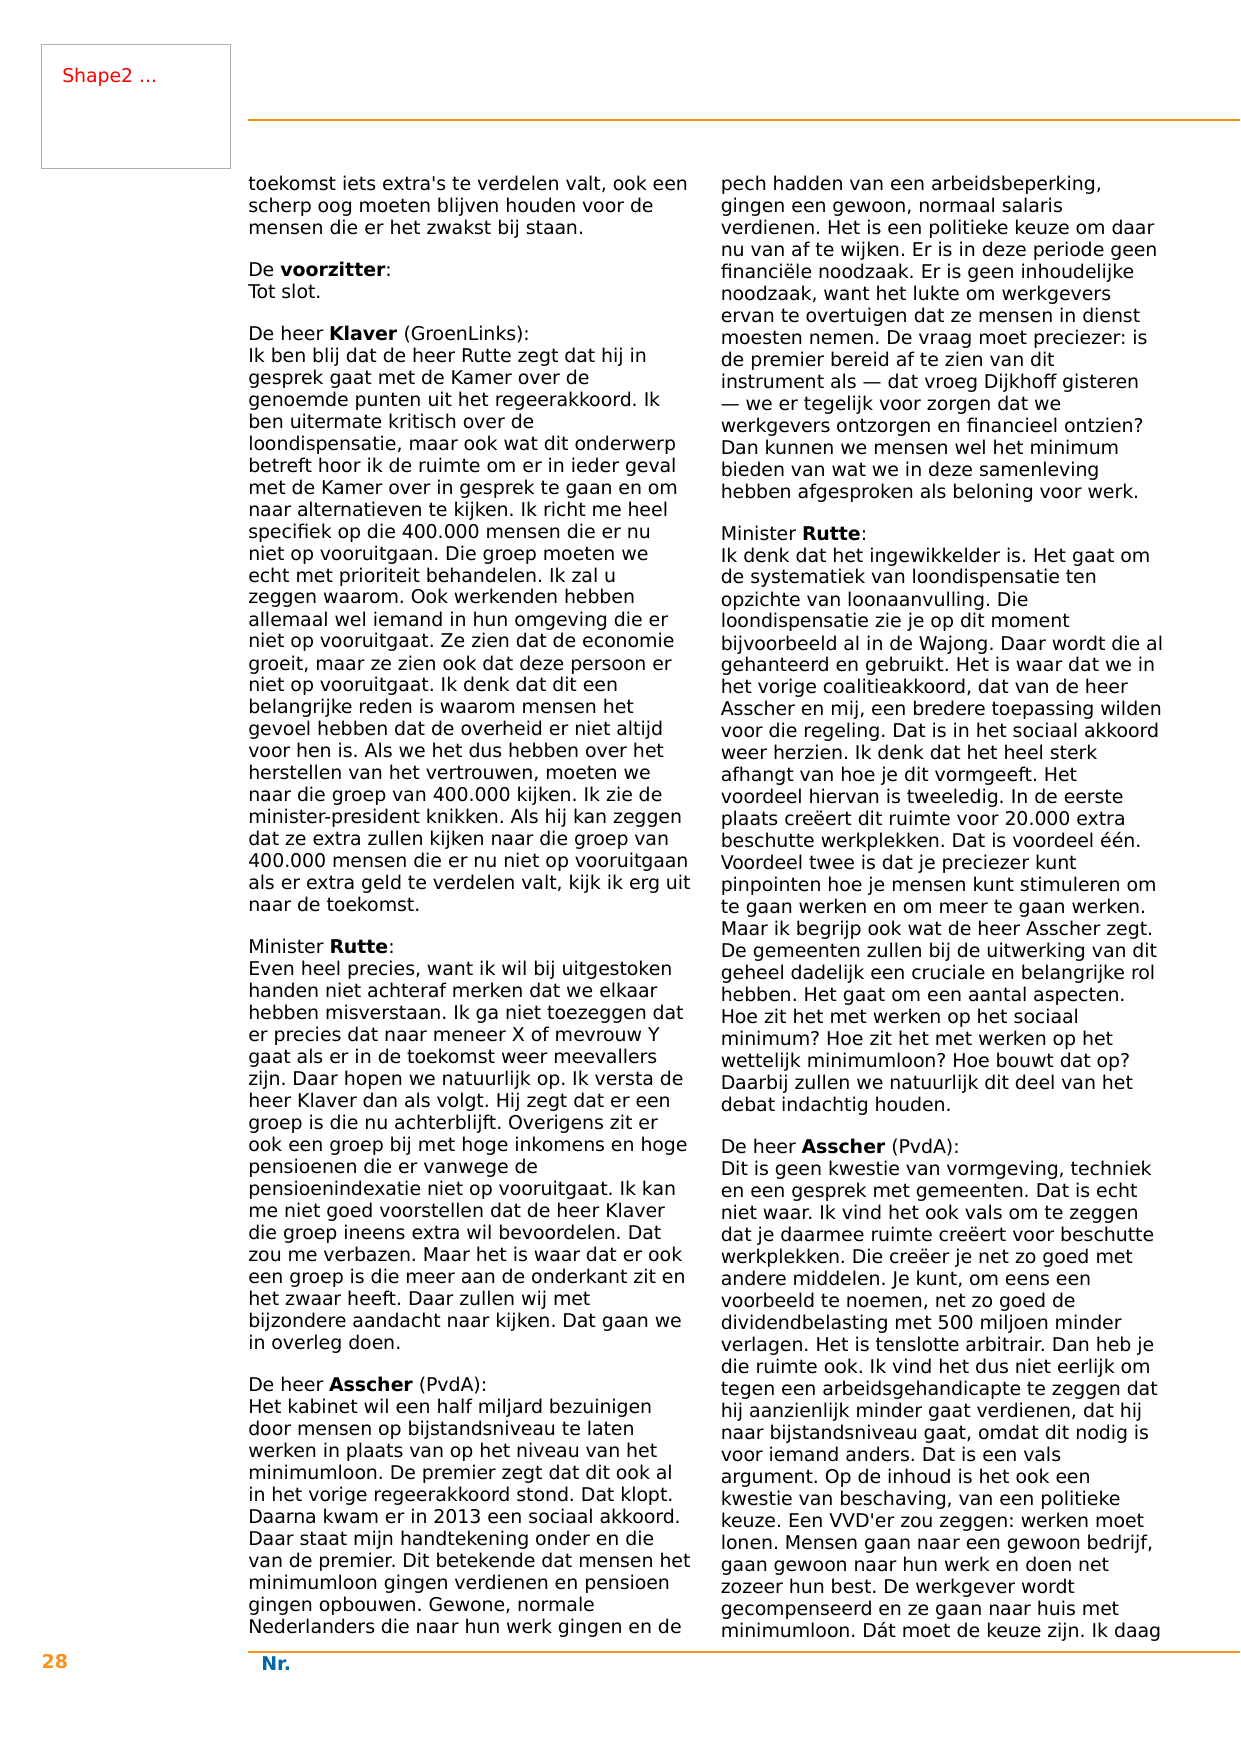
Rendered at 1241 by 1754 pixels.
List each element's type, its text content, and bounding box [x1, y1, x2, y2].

text pech hadden van een arbeidsbeperking, gingen een gewoon, normaal salaris verdienen. Het is een politieke keuze om daar nu van af te wijken. Er is in deze periode geen financiële noodzaak. Er is geen inhoudelijke noodzaak, want het lukte om werkgevers ervan te overtuigen dat ze mensen in dienst moesten nemen. De vraag moet preciezer: is de premier bereid af te zien van dit instrument als — dat vroeg Dijkhoff gisteren — we er tegelijk voor zorgen dat we werkgevers ontzorgen en financieel ontzien? Dan kunnen we mensen wel het minimum bieden van wat we in deze samenleving hebben afgesproken als beloning voor werk. [721, 173, 1163, 502]
text Minister Rutte: [721, 522, 1163, 544]
text toekomst iets extra's te verdelen valt, ook een scherp oog moeten blijven houden voor de mensen die er het zwakst bij staan. [248, 173, 691, 239]
text Tot slot. [248, 281, 691, 303]
text Minister Rutte: [248, 936, 691, 958]
text De heer Asscher (PvdA): [248, 1374, 691, 1396]
text De heer Klaver (GroenLinks): [248, 323, 691, 345]
text De heer Asscher (PvdA): [721, 1136, 1163, 1158]
text Ik denk dat het ingewikkelder is. Het gaat om de systematiek van loondispensatie ten opzichte van loonaanvulling. Die loondispensatie zie je op dit moment bijvoorbeeld al in de Wajong. Daar wordt die al gehanteerd en gebruikt. Het is waar dat we in het vorige coalitieakkoord, dat van de heer Asscher en mij, een bredere toepassing wilden voor die regeling. Dat is in het sociaal akkoord weer herzien. Ik denk dat het heel sterk afhangt van hoe je dit vormgeeft. Het voordeel hiervan is tweeledig. In de eerste plaats creëert dit ruimte voor 20.000 extra beschutte werkplekken. Dat is voordeel één. Voordeel twee is dat je preciezer kunt pinpointen hoe je mensen kunt stimuleren om te gaan werken en om meer te gaan werken. Maar ik begrijp ook wat de heer Asscher zegt. De gemeenten zullen bij de uitwerking van dit geheel dadelijk een cruciale en belangrijke rol hebben. Het gaat om een aantal aspecten. Hoe zit het met werken op het sociaal minimum? Hoe zit het met werken op het wettelijk minimumloon? Hoe bouwt dat op? Daarbij zullen we natuurlijk dit deel van het debat indachtig houden. [721, 544, 1163, 1116]
text Even heel precies, want ik wil bij uitgestoken handen niet achteraf merken dat we elkaar hebben misverstaan. Ik ga niet toezeggen dat er precies dat naar meneer X of mevrouw Y gaat als er in de toekomst weer meevallers zijn. Daar hopen we natuurlijk op. Ik versta de heer Klaver dan als volgt. Hij zegt dat er een groep is die nu achterblijft. Overigens zit er ook een groep bij met hoge inkomens en hoge pensioenen die er vanwege de pensioenindexatie niet op vooruitgaat. Ik kan me niet goed voorstellen dat de heer Klaver die groep ineens extra wil bevoordelen. Dat zou me verbazen. Maar het is waar dat er ook een groep is die meer aan de onderkant zit en het zwaar heeft. Daar zullen wij met bijzondere aandacht naar kijken. Dat gaan we in overleg doen. [248, 958, 691, 1354]
text Het kabinet wil een half miljard bezuinigen door mensen op bijstandsniveau te laten werken in plaats van op het niveau van het minimumloon. De premier zegt dat dit ook al in het vorige regeerakkoord stond. Dat klopt. Daarna kwam er in 2013 een sociaal akkoord. Daar staat mijn handtekening onder en die van de premier. Dit betekende dat mensen het minimumloon gingen verdienen en pensioen gingen opbouwen. Gewone, normale Nederlanders die naar hun werk gingen en de [248, 1396, 691, 1637]
text Dit is geen kwestie van vormgeving, techniek en een gesprek met gemeenten. Dat is echt niet waar. Ik vind het ook vals om te zeggen dat je daarmee ruimte creëert voor beschutte werkplekken. Die creëer je net zo goed met andere middelen. Je kunt, om eens een voorbeeld te noemen, net zo goed de dividendbelasting met 500 miljoen minder verlagen. Het is tenslotte arbitrair. Dan heb je die ruimte ook. Ik vind het dus niet eerlijk om tegen een arbeidsgehandicapte te zeggen dat hij aanzienlijk minder gaat verdienen, dat hij naar bijstandsniveau gaat, omdat dit nodig is voor iemand anders. Dat is een vals argument. Op de inhoud is het ook een kwestie van beschaving, van een politieke keuze. Een VVD'er zou zeggen: werken moet lonen. Mensen gaan naar een gewoon bedrijf, gaan gewoon naar hun werk en doen net zozeer hun best. De werkgever wordt gecompenseerd en ze gaan naar huis met minimumloon. Dát moet de keuze zijn. Ik daag [721, 1158, 1163, 1641]
text De voorzitter: [248, 259, 691, 281]
text Ik ben blij dat de heer Rutte zegt dat hij in gesprek gaat met de Kamer over de genoemde punten uit het regeerakkoord. Ik ben uitermate kritisch over de loondispensatie, maar ook wat dit onderwerp betreft hoor ik de ruimte om er in ieder geval met de Kamer over in gesprek te gaan en om naar alternatieven te kijken. Ik richt me heel specifiek op die 400.000 mensen die er nu niet op vooruitgaan. Die groep moeten we echt met prioriteit behandelen. Ik zal u zeggen waarom. Ook werkenden hebben allemaal wel iemand in hun omgeving die er niet op vooruitgaat. Ze zien dat de economie groeit, maar ze zien ook dat deze persoon er niet op vooruitgaat. Ik denk dat dit een belangrijke reden is waarom mensen het gevoel hebben dat de overheid er niet altijd voor hen is. Als we het dus hebben over het herstellen van het vertrouwen, moeten we naar die groep van 400.000 kijken. Ik zie de minister-president knikken. Als hij kan zeggen dat ze extra zullen kijken naar die groep van 400.000 mensen die er nu niet op vooruitgaan als er extra geld te verdelen valt, kijk ik erg uit naar de toekomst. [248, 345, 691, 916]
